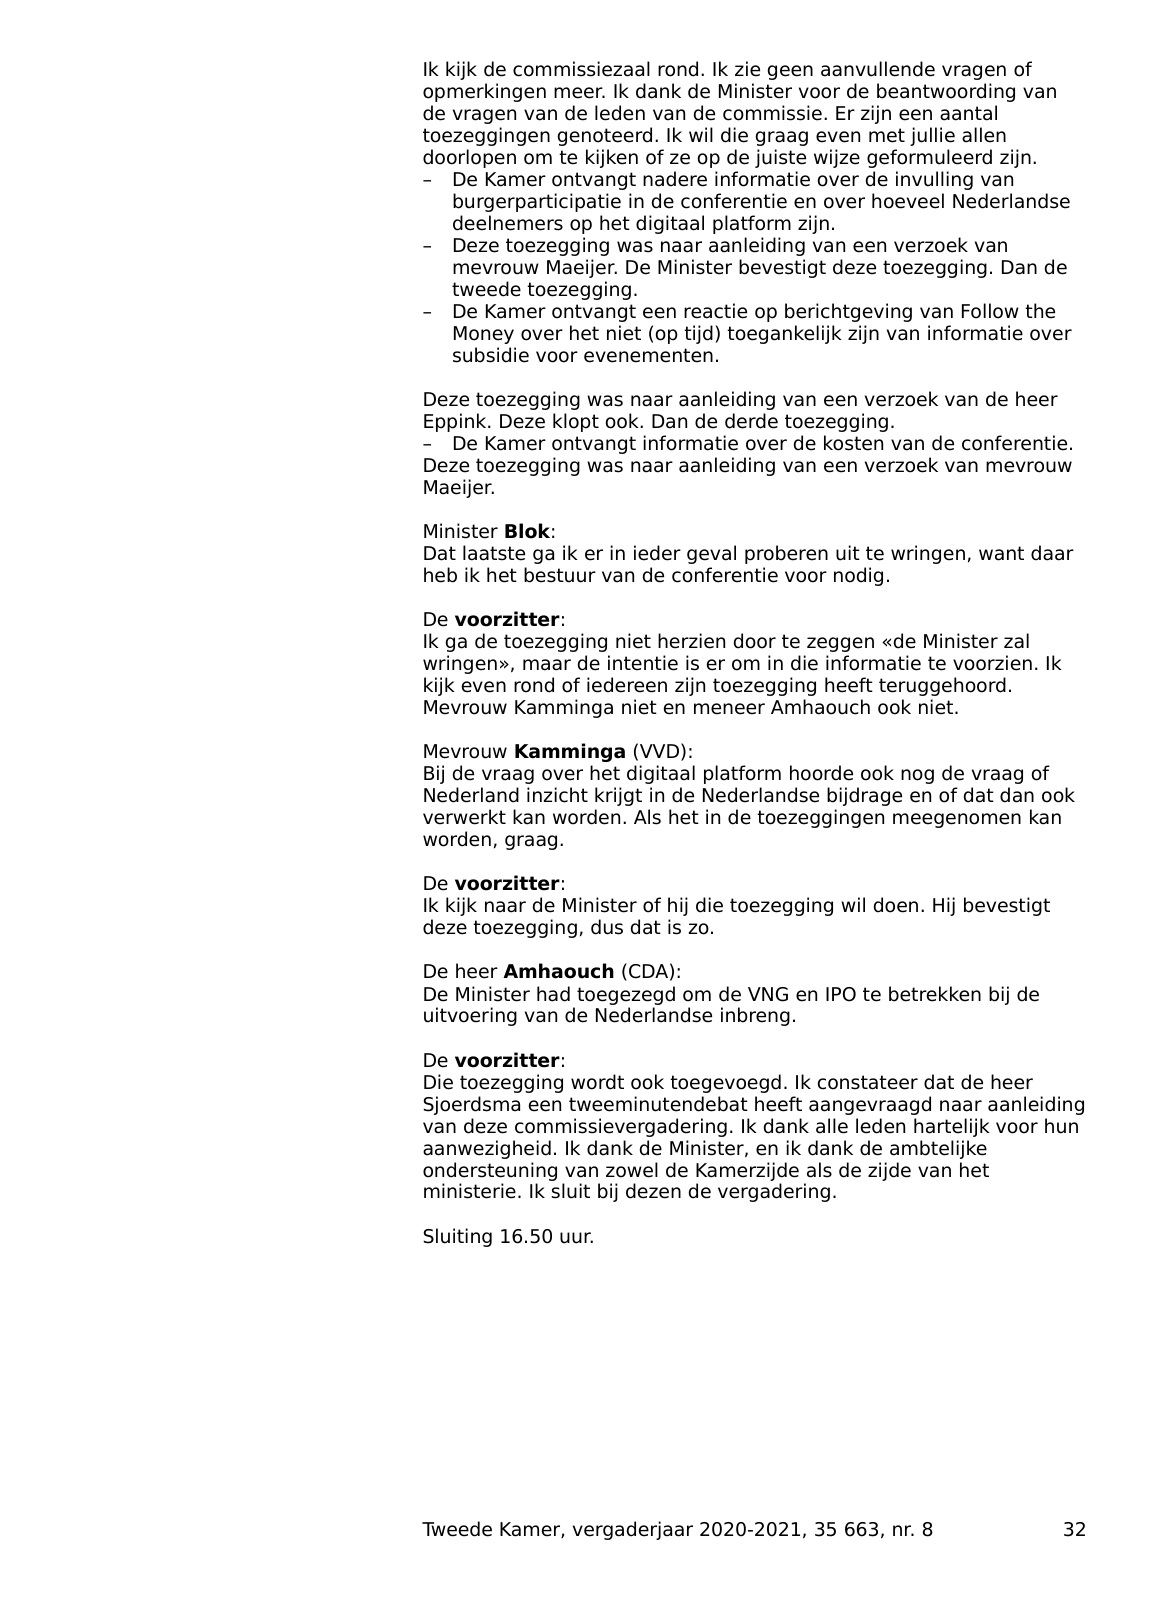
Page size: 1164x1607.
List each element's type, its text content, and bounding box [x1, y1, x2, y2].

text – De Kamer ontvangt nadere informatie over de invulling van burgerparticipatie in de conferentie en over hoeveel Nederlandse deelnemers op het digitaal platform zijn. [422, 169, 1087, 235]
text Mevrouw Kamminga (VVD): [422, 741, 1087, 763]
text De voorzitter: [422, 1049, 1087, 1072]
text – De Kamer ontvangt een reactie op berichtgeving van Follow the Money over het niet (op tijd) toegankelijk zijn van informatie over subsidie voor evenementen. [422, 301, 1087, 367]
text Die toezegging wordt ook toegevoegd. Ik constateer dat de heer Sjoerdsma een tweeminutendebat heeft aangevraagd naar aanleiding van deze commissievergadering. Ik dank alle leden hartelijk voor hun aanwezigheid. Ik dank de Minister, en ik dank de ambtelijke ondersteuning van zowel de Kamerzijde als de zijde van het ministerie. Ik sluit bij dezen de vergadering. [422, 1072, 1087, 1203]
text Deze toezegging was naar aanleiding van een verzoek van de heer Eppink. Deze klopt ook. Dan de derde toezegging. [422, 389, 1087, 433]
text – De Kamer ontvangt informatie over de kosten van de conferentie. [422, 433, 1087, 455]
text Bij de vraag over het digitaal platform hoorde ook nog de vraag of Nederland inzicht krijgt in de Nederlandse bijdrage en of dat dan ook verwerkt kan worden. Als het in de toezeggingen meegenomen kan worden, graag. [422, 763, 1087, 851]
text Deze toezegging was naar aanleiding van een verzoek van mevrouw Maeijer. [422, 455, 1087, 499]
text Ik kijk de commissiezaal rond. Ik zie geen aanvullende vragen of opmerkingen meer. Ik dank de Minister voor de beantwoording van de vragen van de leden van de commissie. Er zijn een aantal toezeggingen genoteerd. Ik wil die graag even met jullie allen doorlopen om te kijken of ze op de juiste wijze geformuleerd zijn. [422, 59, 1087, 169]
text Sluiting 16.50 uur. [422, 1226, 1087, 1248]
text De Minister had toegezegd om de VNG en IPO te betrekken bij de uitvoering van de Nederlandse inbreng. [422, 983, 1087, 1027]
text De heer Amhaouch (CDA): [422, 961, 1087, 983]
text Ik kijk naar de Minister of hij die toezegging wil doen. Hij bevestigt deze toezegging, dus dat is zo. [422, 895, 1087, 939]
text Ik ga de toezegging niet herzien door te zeggen «de Minister zal wringen», maar de intentie is er om in die informatie te voorzien. Ik kijk even rond of iedereen zijn toezegging heeft teruggehoord. Mevrouw Kamminga niet en meneer Amhaouch ook niet. [422, 631, 1087, 719]
text De voorzitter: [422, 609, 1087, 631]
text Minister Blok: [422, 521, 1087, 543]
text De voorzitter: [422, 873, 1087, 895]
text Dat laatste ga ik er in ieder geval proberen uit te wringen, want daar heb ik het bestuur van de conferentie voor nodig. [422, 543, 1087, 587]
text – Deze toezegging was naar aanleiding van een verzoek van mevrouw Maeijer. De Minister bevestigt deze toezegging. Dan de tweede toezegging. [422, 235, 1087, 301]
